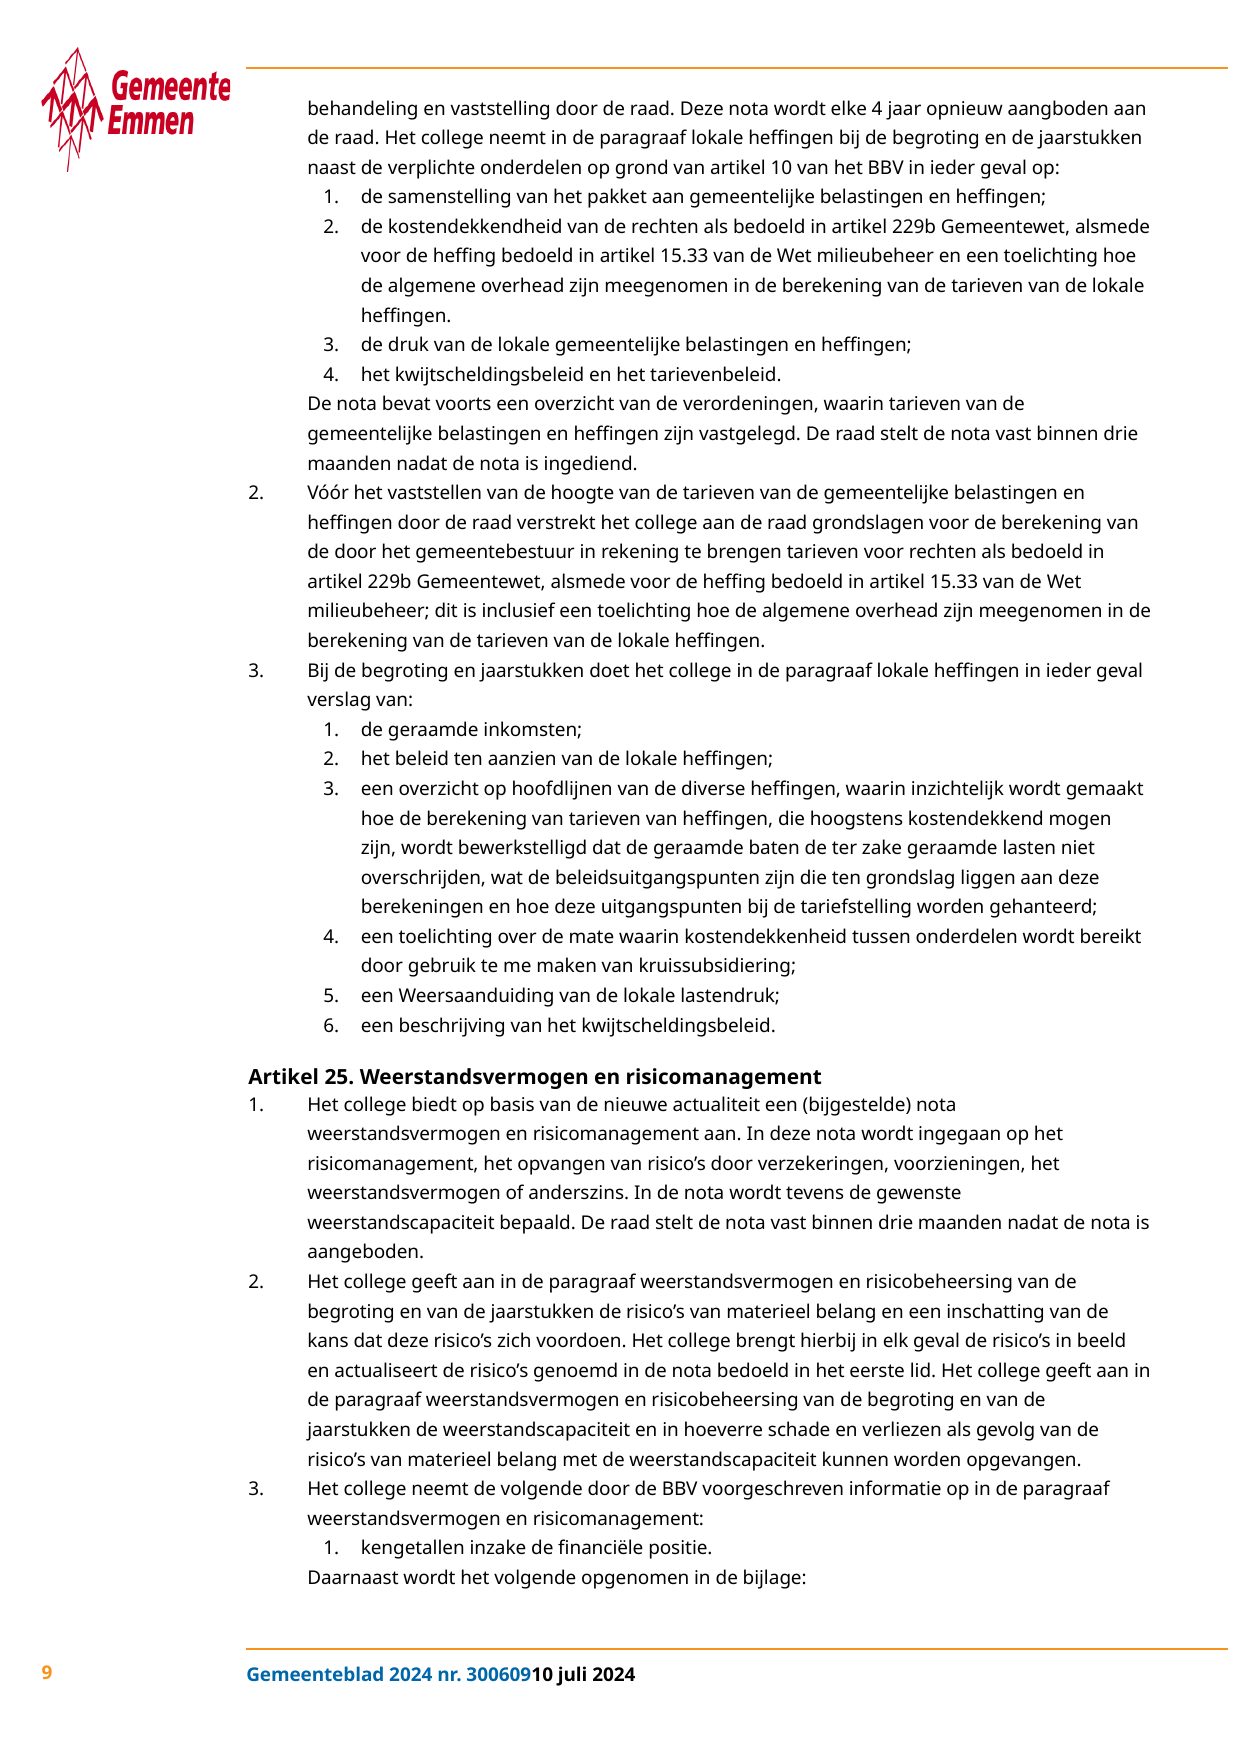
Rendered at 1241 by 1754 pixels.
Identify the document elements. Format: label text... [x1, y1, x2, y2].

list Bij de begroting en jaarstukken doet het college in de paragraaf lokale heffingen in ieder geval verslag van: [248, 657, 1152, 712]
list het beleid ten aanzien van de lokale heffingen; [323, 746, 1152, 771]
list de druk van de lokale gemeentelijke belastingen en heffingen; [323, 331, 1152, 357]
list een beschrijving van het kwijtscheldingsbeleid. [323, 1012, 1152, 1038]
list een overzicht op hoofdlijnen van de diverse heffingen, waarin inzichtelijk wordt gemaakt hoe de berekening van tarieven van heffingen, die hoogstens kostendekkend mogen zijn, wordt bewerkstelligd dat de geraamde baten de ter zake geraamde lasten niet overschrijden, wat de beleidsuitgangspunten zijn die ten grondslag liggen aan deze berekeningen en hoe deze uitgangspunten bij de tariefstelling worden gehanteerd; [323, 775, 1152, 919]
list Het college geeft aan in de paragraaf weerstandsvermogen en risicobeheersing van de begroting en van de jaarstukken de risico’s van materieel belang en een inschatting van de kans dat deze risico’s zich voordoen. Het college brengt hierbij in elk geval de risico’s in beeld en actualiseert de risico’s genoemd in de nota bedoeld in het eerste lid. Het college geeft aan in de paragraaf weerstandsvermogen en risicobeheersing van de begroting en van de jaarstukken de weerstandscapaciteit en in hoeverre schade en verliezen als gevolg van de risico’s van materieel belang met de weerstandscapaciteit kunnen worden opgevangen. [248, 1268, 1152, 1471]
text Artikel 25. Weerstandsvermogen en risicomanagement [248, 1062, 1152, 1091]
list Het college biedt op basis van de nieuwe actualiteit een (bijgestelde) nota weerstandsvermogen en risicomanagement aan. In deze nota wordt ingegaan op het risicomanagement, het opvangen van risico’s door verzekeringen, voorzieningen, het weerstandsvermogen of anderszins. In de nota wordt tevens de gewenste weerstandscapaciteit bepaald. De raad stelt de nota vast binnen drie maanden nadat de nota is aangeboden. [248, 1091, 1152, 1264]
list de geraamde inkomsten; [323, 716, 1152, 742]
list een toelichting over de mate waarin kostendekkenheid tussen onderdelen wordt bereikt door gebruik te me maken van kruissubsidiering; [323, 923, 1152, 978]
list Daarnaast wordt het volgende opgenomen in de bijlage: [248, 1564, 1152, 1590]
list de kostendekkendheid van de rechten als bedoeld in artikel 229b Gemeentewet, alsmede voor de heffing bedoeld in artikel 15.33 van de Wet milieubeheer en een toelichting hoe de algemene overhead zijn meegenomen in de berekening van de tarieven van de lokale heffingen. [323, 213, 1152, 328]
list Vóór het vaststellen van de hoogte van de tarieven van de gemeentelijke belastingen en heffingen door de raad verstrekt het college aan de raad grondslagen voor de berekening van de door het gemeentebestuur in rekening te brengen tarieven voor rechten als bedoeld in artikel 229b Gemeentewet, alsmede voor de heffing bedoeld in artikel 15.33 van de Wet milieubeheer; dit is inclusief een toelichting hoe de algemene overhead zijn meegenomen in de berekening van de tarieven van de lokale heffingen. [248, 479, 1152, 653]
list De nota bevat voorts een overzicht van de verordeningen, waarin tarieven van de gemeentelijke belastingen en heffingen zijn vastgelegd. De raad stelt de nota vast binnen drie maanden nadat de nota is ingediend. [248, 391, 1152, 476]
picture [41, 47, 231, 172]
list Het college neemt de volgende door de BBV voorgeschreven informatie op in de paragraaf weerstandsvermogen en risicomanagement: [248, 1475, 1152, 1531]
list kengetallen inzake de financiële positie. [323, 1534, 1152, 1560]
list het kwijtscheldingsbeleid en het tarievenbeleid. [323, 361, 1152, 387]
list de samenstelling van het pakket aan gemeentelijke belastingen en heffingen; [323, 183, 1152, 209]
list behandeling en vaststelling door de raad. Deze nota wordt elke 4 jaar opnieuw aangboden aan de raad. Het college neemt in de paragraaf lokale heffingen bij de begroting en de jaarstukken naast de verplichte onderdelen op grond van artikel 10 van het BBV in ieder geval op: [248, 95, 1152, 180]
list een Weersaanduiding van de lokale lastendruk; [323, 982, 1152, 1008]
